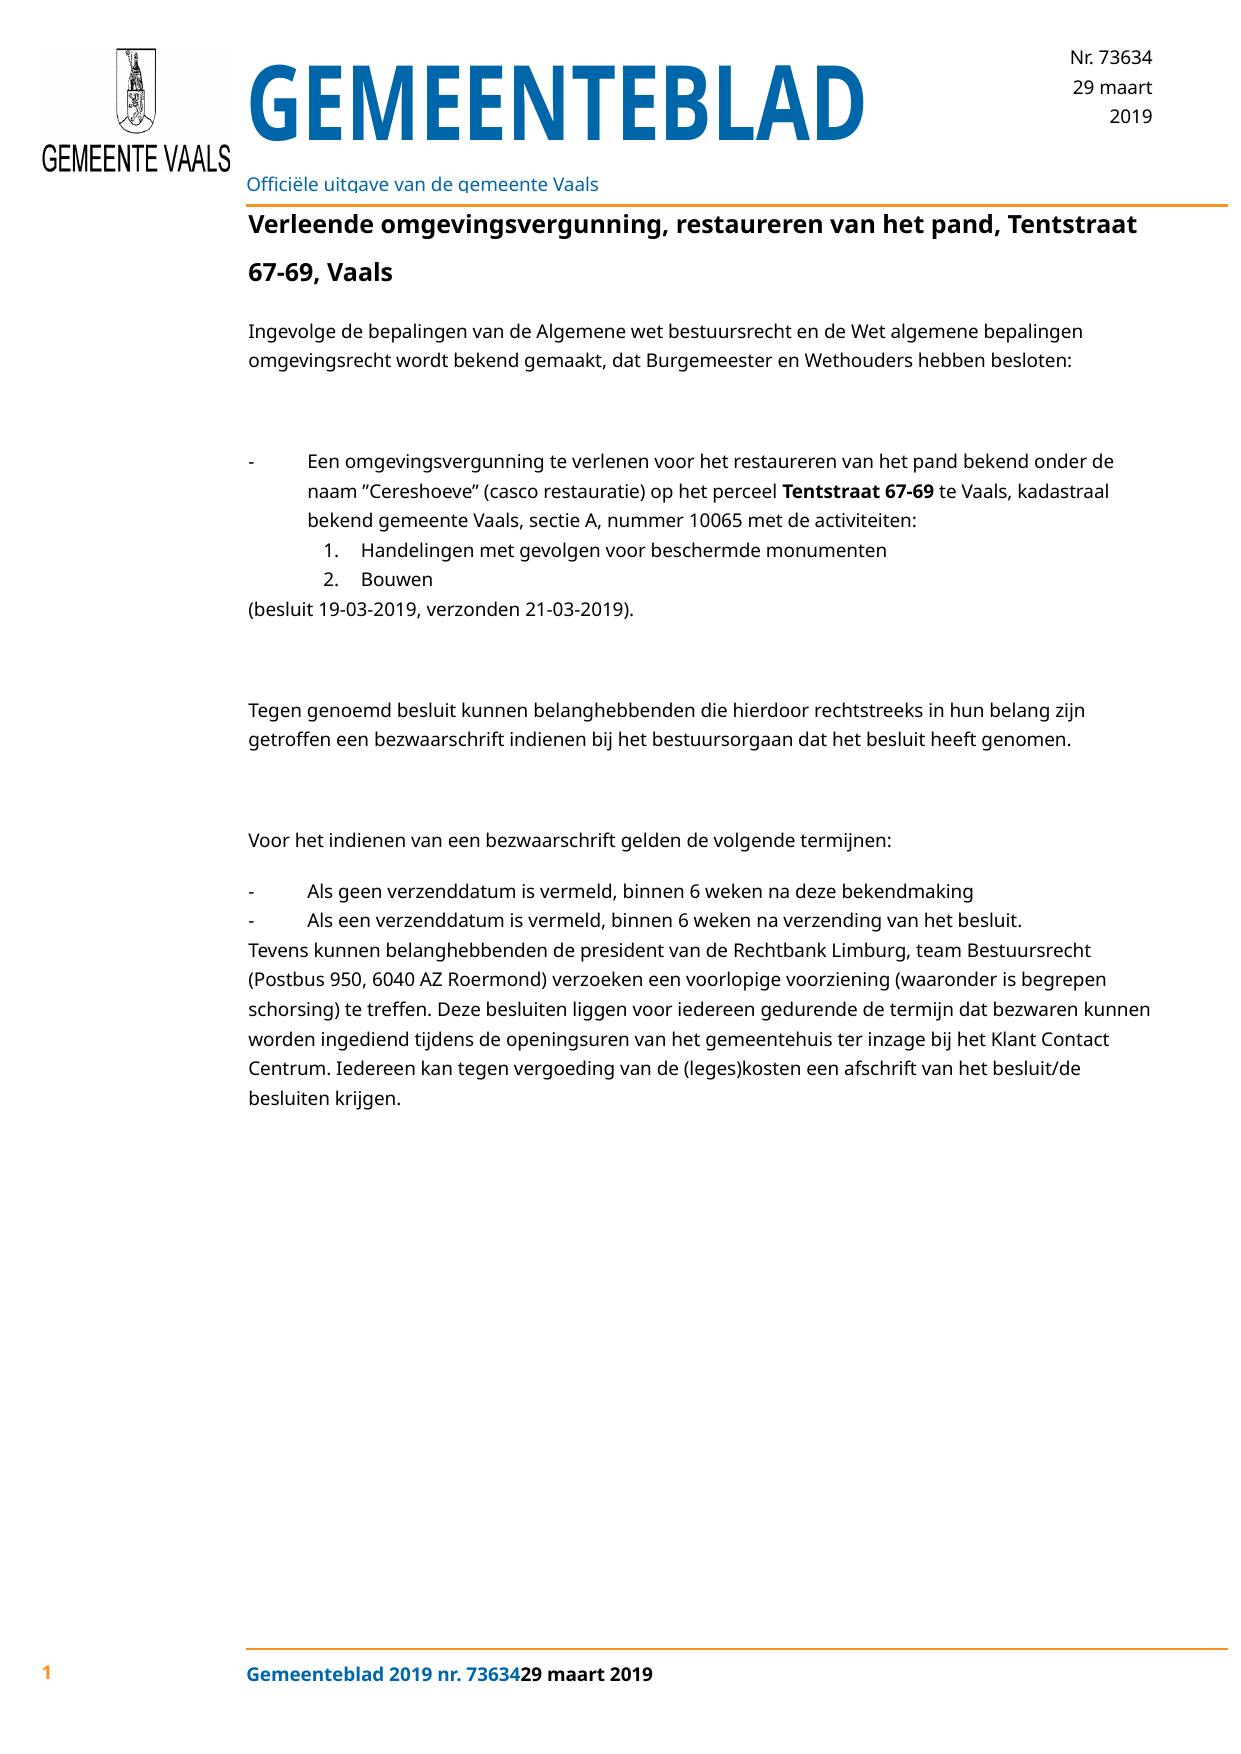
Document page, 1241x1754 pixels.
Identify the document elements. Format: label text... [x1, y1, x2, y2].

text Voor het indienen van een bezwaarschrift gelden de volgende termijnen: [248, 827, 1152, 853]
list Handelingen met gevolgen voor beschermde monumenten [323, 537, 1152, 563]
picture [41, 47, 231, 172]
text Ingevolge de bepalingen van de Algemene wet bestuursrecht en de Wet algemene bepalingen omgevingsrecht wordt bekend gemaakt, dat Burgemeester en Wethouders hebben besloten: [248, 318, 1152, 373]
text (besluit 19-03-2019, verzonden 21-03-2019). [248, 596, 1152, 622]
list Bouwen [323, 567, 1152, 592]
list Als geen verzenddatum is vermeld, binnen 6 weken na deze bekendmaking [248, 878, 1152, 904]
text Tegen genoemd besluit kunnen belanghebbenden die hierdoor rechtstreeks in hun belang zijn getroffen een bezwaarschrift indienen bij het bestuursorgaan dat het besluit heeft genomen. [248, 697, 1152, 752]
text Verleende omgevingsvergunning, restaureren van het pand, Tentstraat 67-69, Vaals [248, 207, 1152, 288]
list Als een verzenddatum is vermeld, binnen 6 weken na verzending van het besluit. [248, 907, 1152, 933]
list Een omgevingsvergunning te verlenen voor het restaureren van het pand bekend onder de naam ”Cereshoeve” (casco restauratie) op het perceel Tentstraat 67-69 te Vaals, kadastraal bekend gemeente Vaals, sectie A, nummer 10065 met de activiteiten: [248, 448, 1152, 533]
text Tevens kunnen belanghebbenden de president van de Rechtbank Limburg, team Bestuursrecht (Postbus 950, 6040 AZ Roermond) verzoeken een voorlopige voorziening (waaronder is begrepen schorsing) te treffen. Deze besluiten liggen voor iedereen gedurende de termijn dat bezwaren kunnen worden ingediend tijdens de openingsuren van het gemeentehuis ter inzage bij het Klant Contact Centrum. Iedereen kan tegen vergoeding van de (leges)kosten een afschrift van het besluit/de besluiten krijgen. [248, 937, 1152, 1111]
